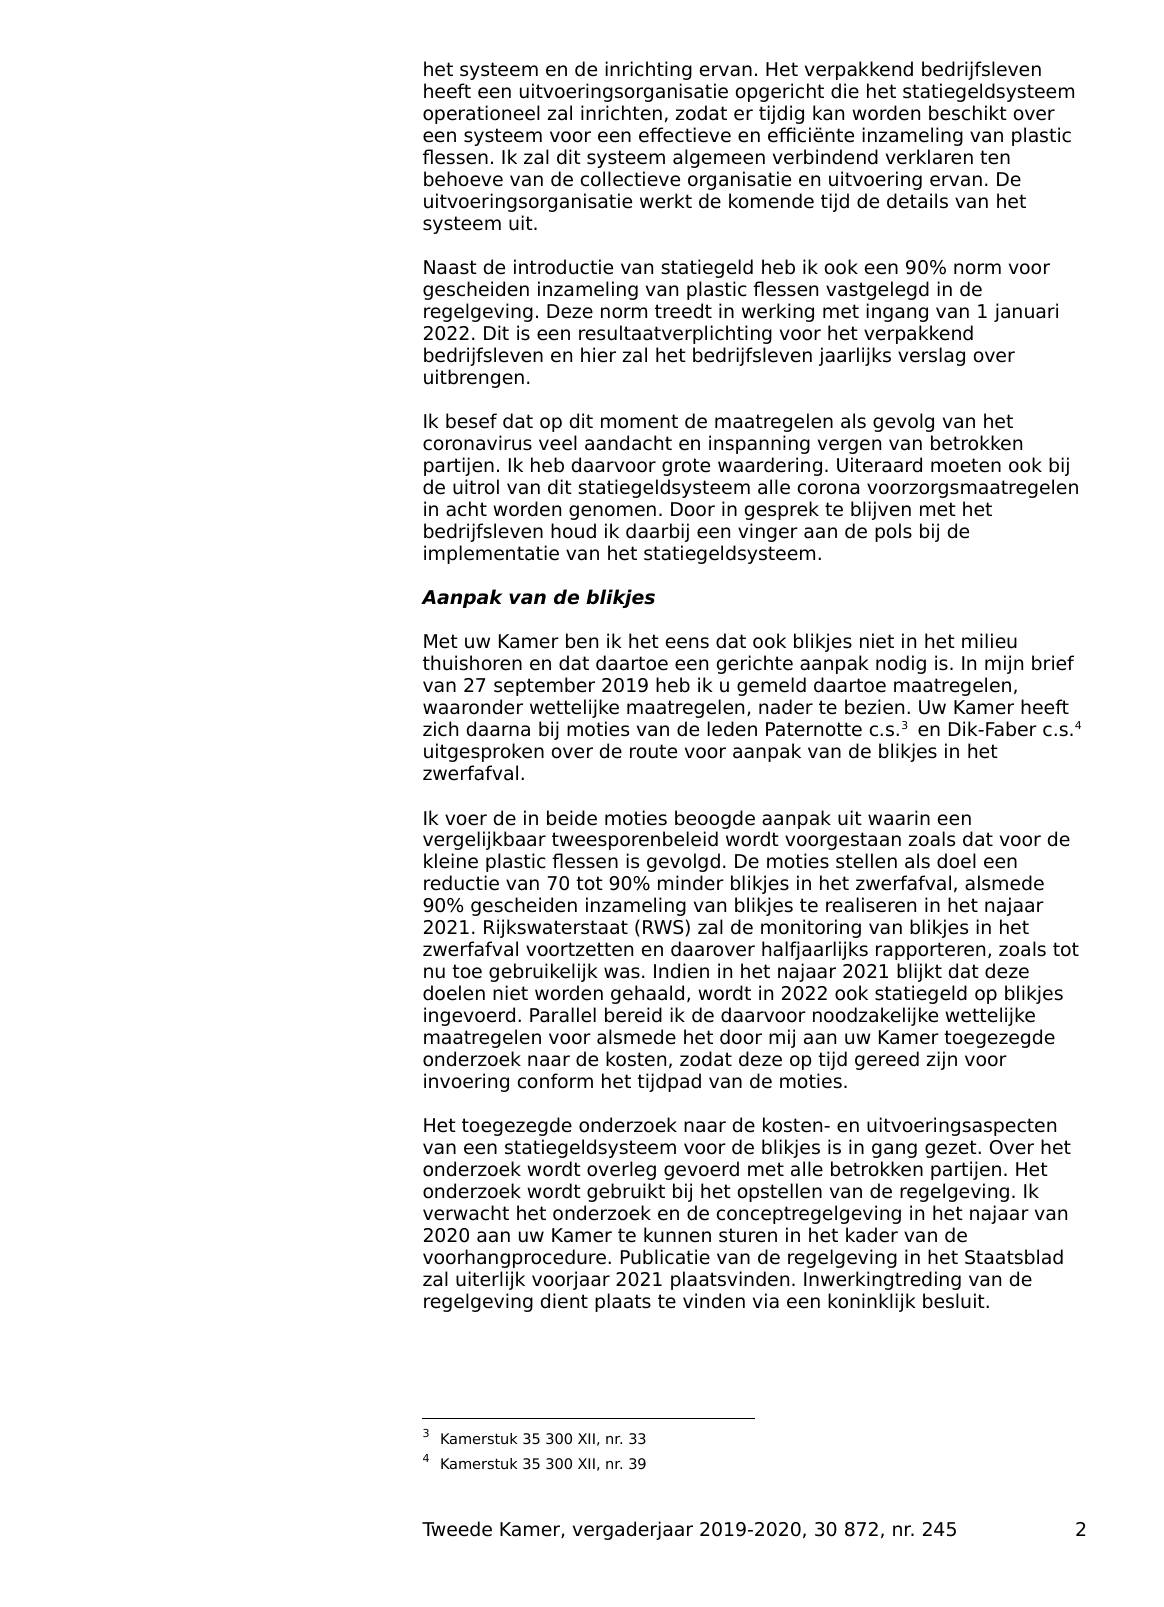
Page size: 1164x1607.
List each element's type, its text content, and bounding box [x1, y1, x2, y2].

text Kamerstuk 35 300 XII, nr. 33 [422, 1427, 1087, 1449]
text Het toegezegde onderzoek naar de kosten- en uitvoeringsaspecten van een statiegeldsysteem voor de blikjes is in gang gezet. Over het onderzoek wordt overleg gevoerd met alle betrokken partijen. Het onderzoek wordt gebruikt bij het opstellen van de regelgeving. Ik verwacht het onderzoek en de conceptregelgeving in het najaar van 2020 aan uw Kamer te kunnen sturen in het kader van de voorhangprocedure. Publicatie van de regelgeving in het Staatsblad zal uiterlijk voorjaar 2021 plaatsvinden. Inwerkingtreding van de regelgeving dient plaats te vinden via een koninklijk besluit. [422, 1115, 1087, 1313]
text Met uw Kamer ben ik het eens dat ook blikjes niet in het milieu thuishoren en dat daartoe een gerichte aanpak nodig is. In mijn brief van 27 september 2019 heb ik u gemeld daartoe maatregelen, waaronder wettelijke maatregelen, nader te bezien. Uw Kamer heeft zich daarna bij moties van de leden Paternotte c.s. en Dik-Faber c.s. uitgesproken over de route voor aanpak van de blikjes in het zwerfafval. [422, 631, 1087, 785]
text Ik voer de in beide moties beoogde aanpak uit waarin een vergelijkbaar tweesporenbeleid wordt voorgestaan zoals dat voor de kleine plastic flessen is gevolgd. De moties stellen als doel een reductie van 70 tot 90% minder blikjes in het zwerfafval, alsmede 90% gescheiden inzameling van blikjes te realiseren in het najaar 2021. Rijkswaterstaat (RWS) zal de monitoring van blikjes in het zwerfafval voortzetten en daarover halfjaarlijks rapporteren, zoals tot nu toe gebruikelijk was. Indien in het najaar 2021 blijkt dat deze doelen niet worden gehaald, wordt in 2022 ook statiegeld op blikjes ingevoerd. Parallel bereid ik de daarvoor noodzakelijke wettelijke maatregelen voor alsmede het door mij aan uw Kamer toegezegde onderzoek naar de kosten, zodat deze op tijd gereed zijn voor invoering conform het tijdpad van de moties. [422, 807, 1087, 1093]
text Kamerstuk 35 300 XII, nr. 39 [422, 1452, 1087, 1474]
text Naast de introductie van statiegeld heb ik ook een 90% norm voor gescheiden inzameling van plastic flessen vastgelegd in de regelgeving. Deze norm treedt in werking met ingang van 1 januari 2022. Dit is een resultaatverplichting voor het verpakkend bedrijfsleven en hier zal het bedrijfsleven jaarlijks verslag over uitbrengen. [422, 257, 1087, 389]
text Ik besef dat op dit moment de maatregelen als gevolg van het coronavirus veel aandacht en inspanning vergen van betrokken partijen. Ik heb daarvoor grote waardering. Uiteraard moeten ook bij de uitrol van dit statiegeldsysteem alle corona voorzorgsmaatregelen in acht worden genomen. Door in gesprek te blijven met het bedrijfsleven houd ik daarbij een vinger aan de pols bij de implementatie van het statiegeldsysteem. [422, 411, 1087, 565]
text het systeem en de inrichting ervan. Het verpakkend bedrijfsleven heeft een uitvoeringsorganisatie opgericht die het statiegeldsysteem operationeel zal inrichten, zodat er tijdig kan worden beschikt over een systeem voor een effectieve en efficiënte inzameling van plastic flessen. Ik zal dit systeem algemeen verbindend verklaren ten behoeve van de collectieve organisatie en uitvoering ervan. De uitvoeringsorganisatie werkt de komende tijd de details van het systeem uit. [422, 59, 1087, 235]
subtitle Aanpak van de blikjes [422, 587, 1087, 609]
